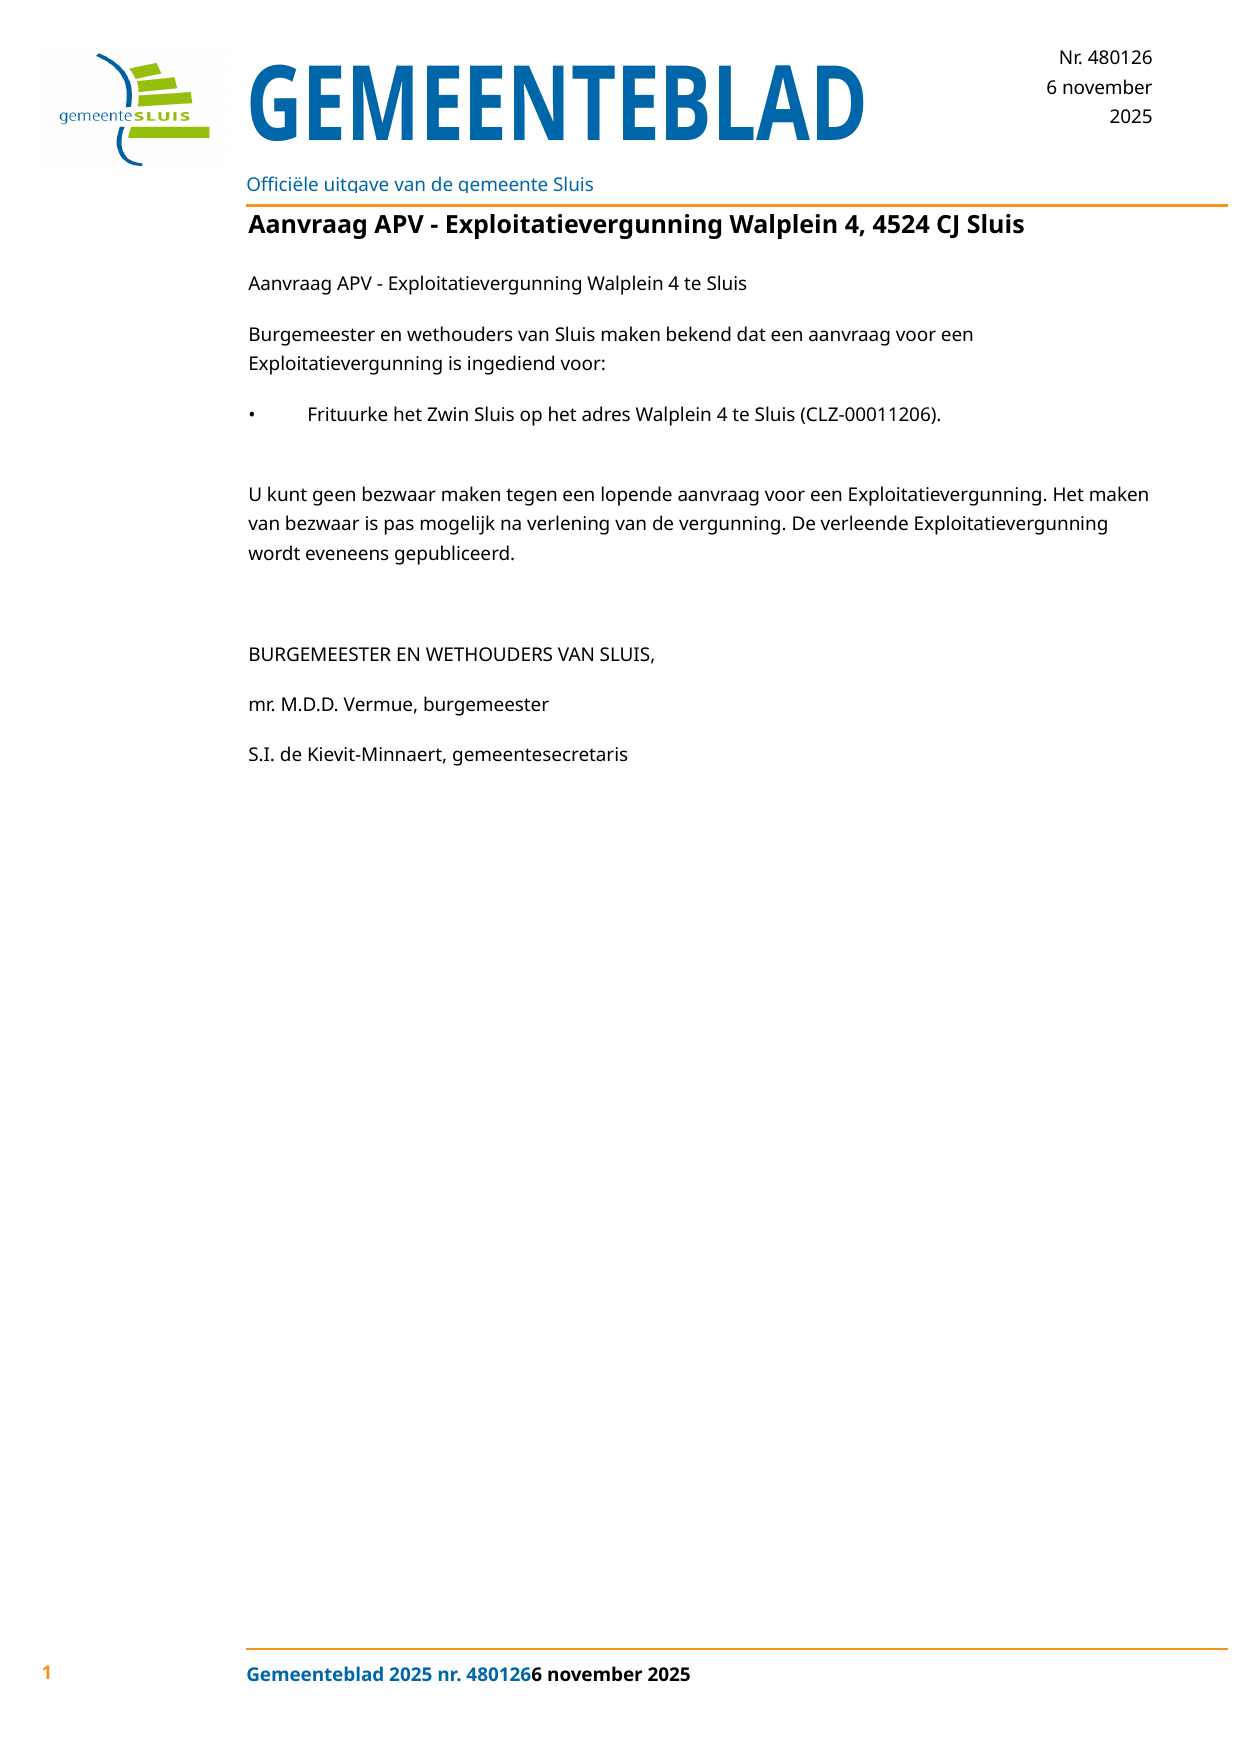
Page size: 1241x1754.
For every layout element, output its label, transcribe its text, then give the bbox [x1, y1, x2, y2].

text mr. M.D.D. Vermue, burgemeester [248, 691, 1152, 717]
picture [41, 47, 231, 172]
text S.I. de Kievit-Minnaert, gemeentesecretaris [248, 742, 1152, 767]
text U kunt geen bezwaar maken tegen een lopende aanvraag voor een Exploitatievergunning. Het maken van bezwaar is pas mogelijk na verlening van de vergunning. De verleende Exploitatievergunning wordt eveneens gepubliceerd. [248, 481, 1152, 566]
list Frituurke het Zwin Sluis op het adres Walplein 4 te Sluis (CLZ-00011206). [248, 401, 1152, 426]
text BURGEMEESTER EN WETHOUDERS VAN SLUIS, [248, 641, 1152, 666]
text Burgemeester en wethouders van Sluis maken bekend dat een aanvraag voor een Exploitatievergunning is ingediend voor: [248, 321, 1152, 376]
text Aanvraag APV - Exploitatievergunning Walplein 4, 4524 CJ Sluis [248, 207, 1152, 241]
text Aanvraag APV - Exploitatievergunning Walplein 4 te Sluis [248, 270, 1152, 296]
